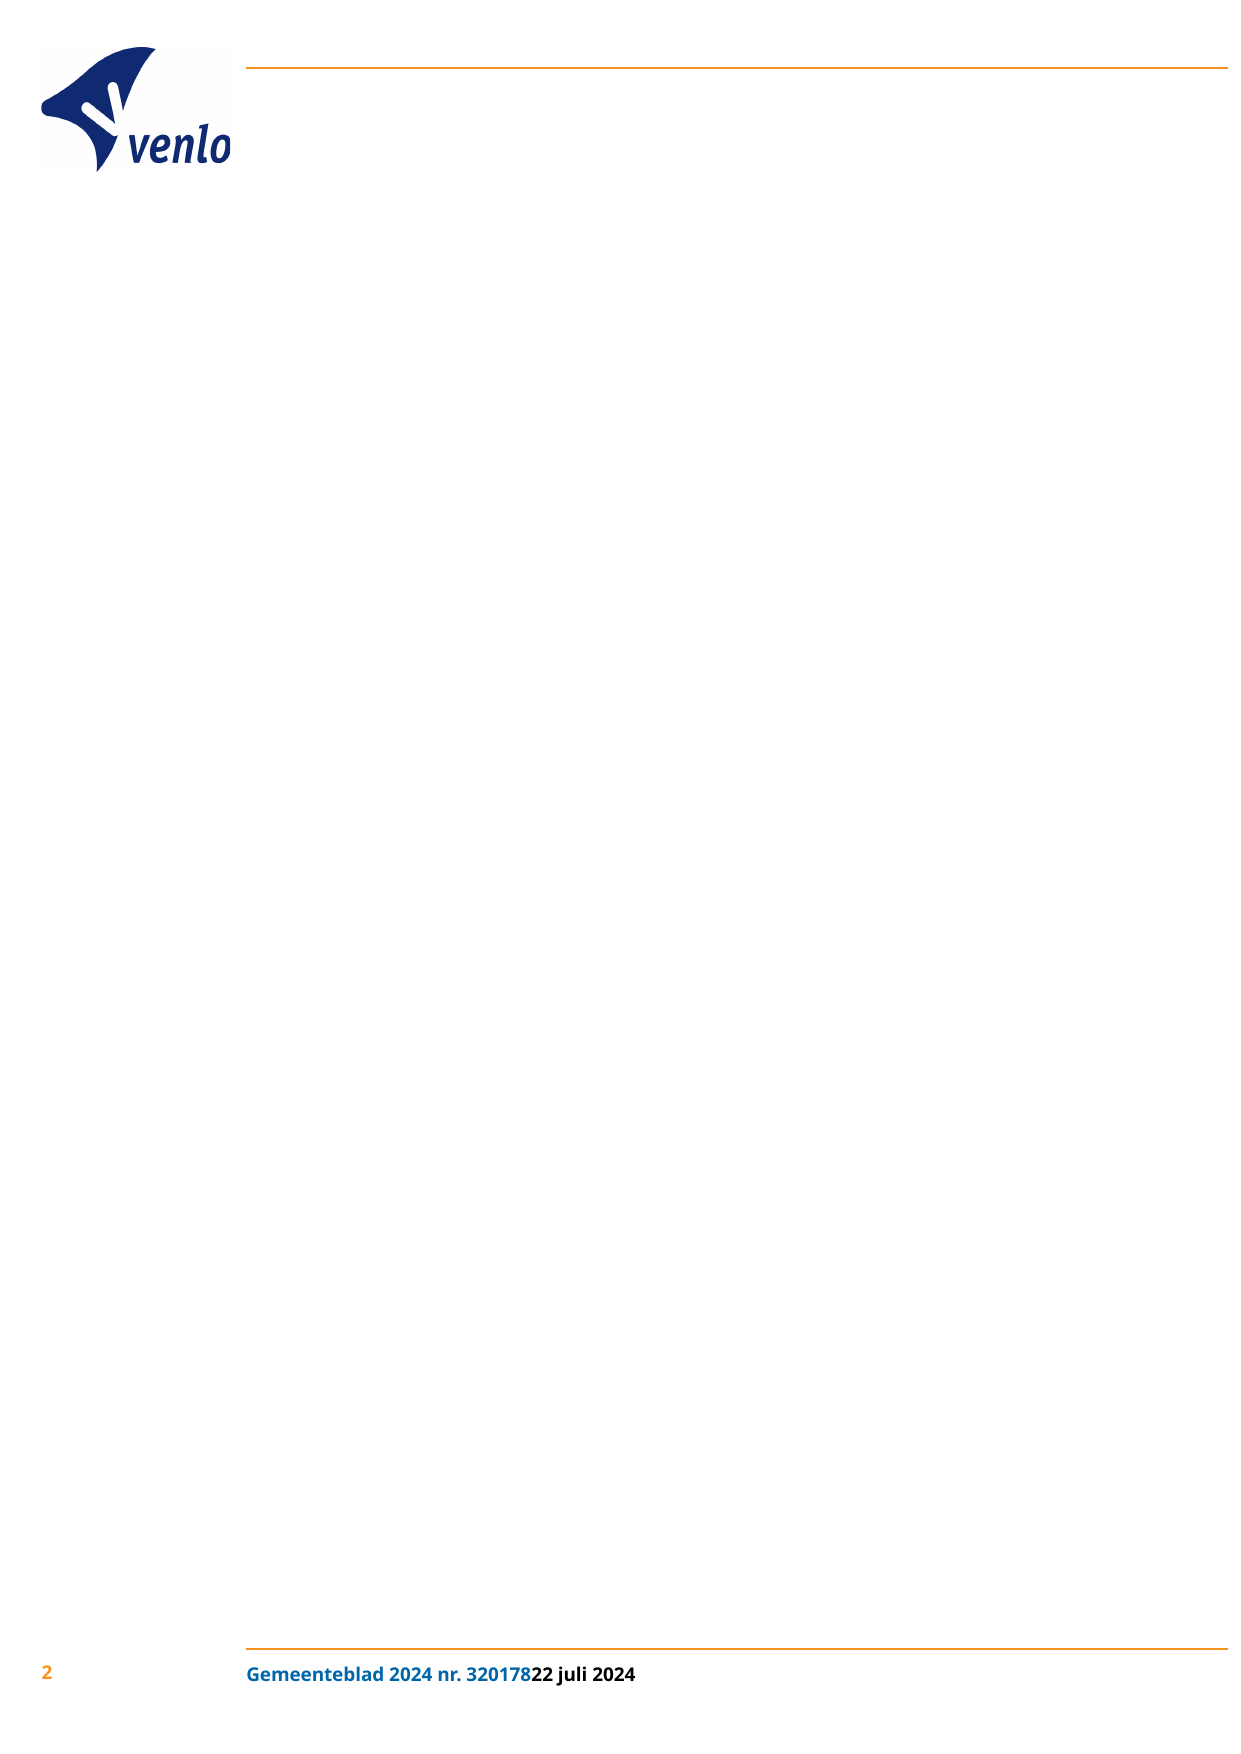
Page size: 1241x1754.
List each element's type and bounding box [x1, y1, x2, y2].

picture [41, 47, 231, 172]
